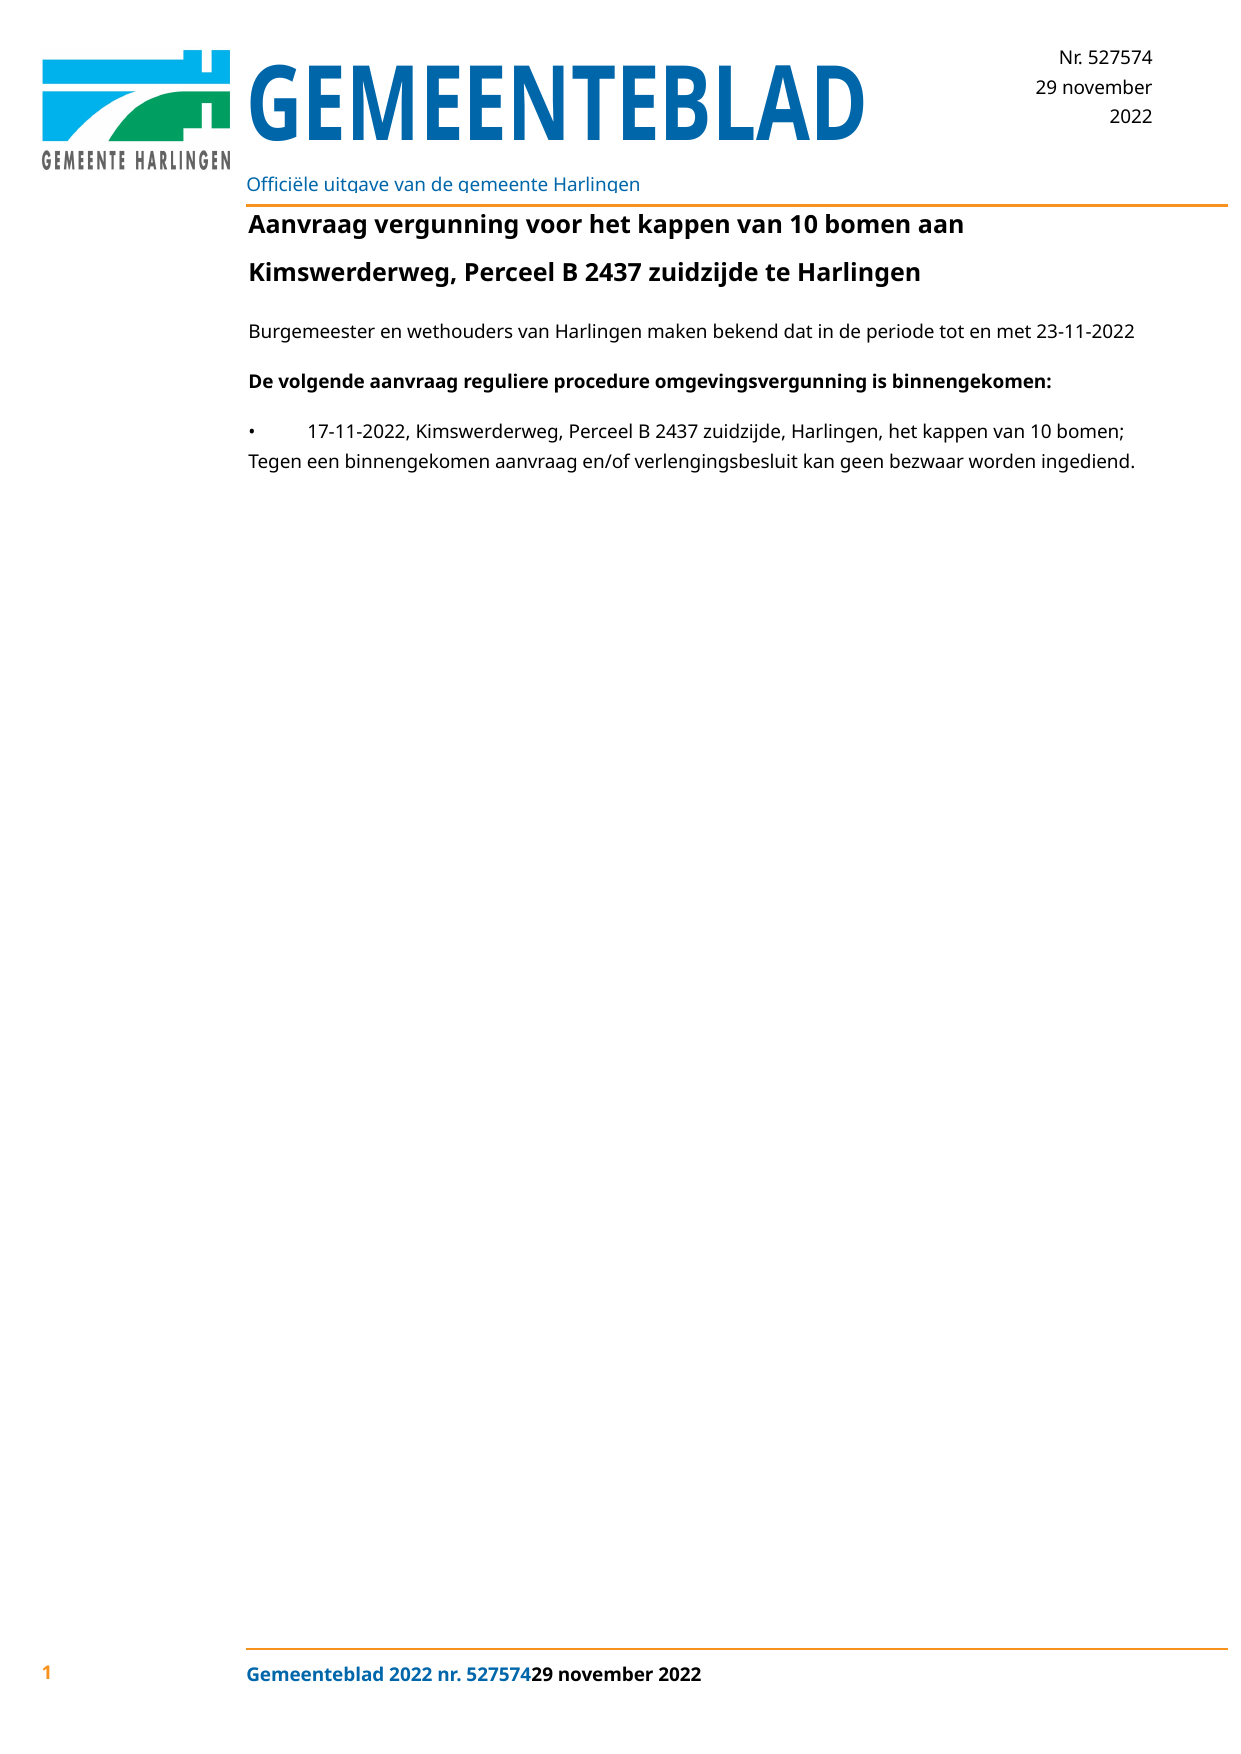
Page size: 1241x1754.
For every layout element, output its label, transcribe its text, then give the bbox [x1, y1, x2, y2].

picture [41, 47, 231, 172]
text Burgemeester en wethouders van Harlingen maken bekend dat in de periode tot en met 23-11-2022 [248, 318, 1152, 344]
text Tegen een binnengekomen aanvraag en/of verlengingsbesluit kan geen bezwaar worden ingediend. [248, 448, 1152, 474]
list 17-11-2022, Kimswerderweg, Perceel B 2437 zuidzijde, Harlingen, het kappen van 10 bomen; [248, 419, 1152, 444]
text Aanvraag vergunning voor het kappen van 10 bomen aan Kimswerderweg, Perceel B 2437 zuidzijde te Harlingen [248, 207, 1152, 288]
text De volgende aanvraag reguliere procedure omgevingsvergunning is binnengekomen: [248, 368, 1152, 394]
